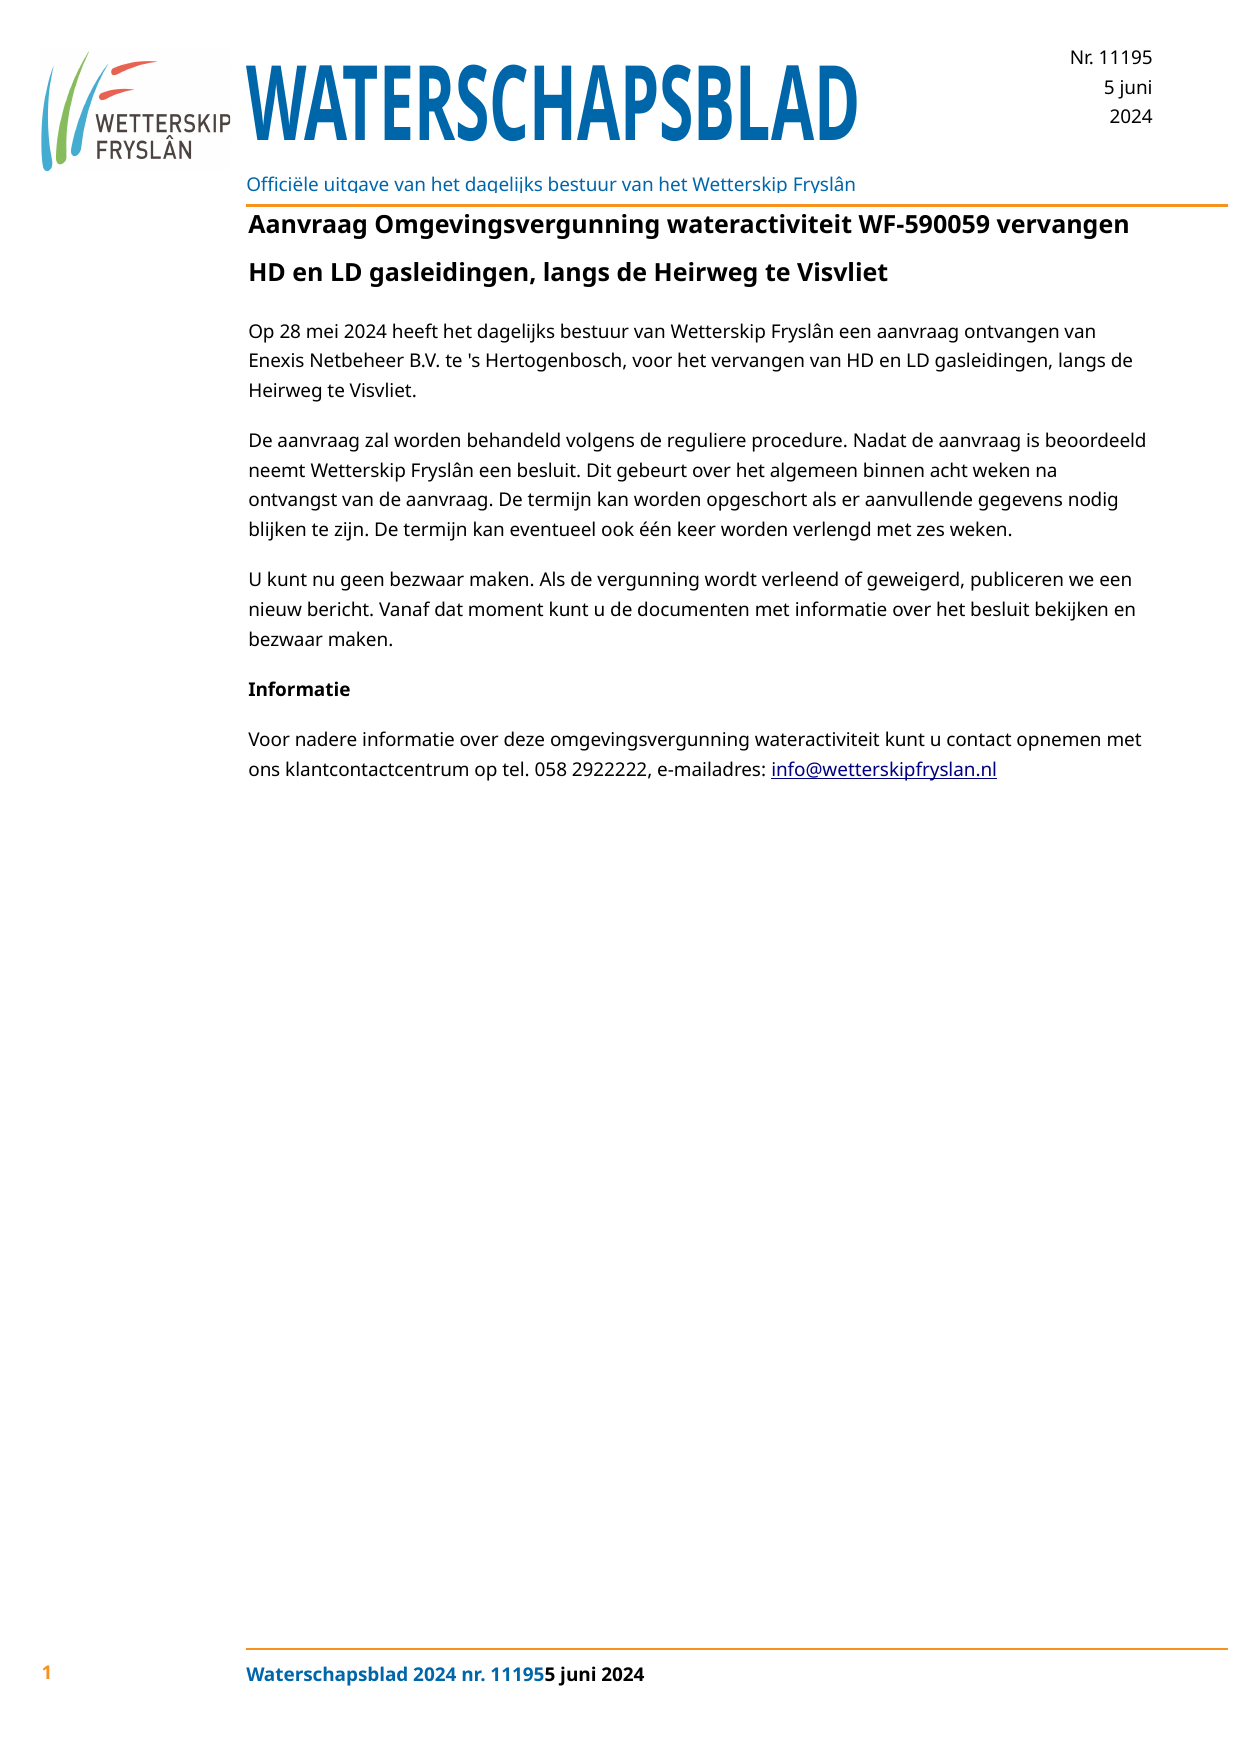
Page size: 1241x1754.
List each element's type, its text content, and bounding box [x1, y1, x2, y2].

text Aanvraag Omgevingsvergunning wateractiviteit WF-590059 vervangen HD en LD gasleidingen, langs de Heirweg te Visvliet [248, 207, 1152, 288]
text Informatie [248, 676, 1152, 702]
text Op 28 mei 2024 heeft het dagelijks bestuur van Wetterskip Fryslân een aanvraag ontvangen van Enexis Netbeheer B.V. te 's Hertogenbosch, voor het vervangen van HD en LD gasleidingen, langs de Heirweg te Visvliet. [248, 318, 1152, 403]
text U kunt nu geen bezwaar maken. Als de vergunning wordt verleend of geweigerd, publiceren we een nieuw bericht. Vanaf dat moment kunt u de documenten met informatie over het besluit bekijken en bezwaar maken. [248, 567, 1152, 652]
text Voor nadere informatie over deze omgevingsvergunning wateractiviteit kunt u contact opnemen met ons klantcontactcentrum op tel. 058 2922222, e-mailadres: info@wetterskipfryslan.nl [248, 727, 1152, 782]
picture [41, 47, 231, 172]
text De aanvraag zal worden behandeld volgens de reguliere procedure. Nadat de aanvraag is beoordeeld neemt Wetterskip Fryslân een besluit. Dit gebeurt over het algemeen binnen acht weken na ontvangst van de aanvraag. De termijn kan worden opgeschort als er aanvullende gegevens nodig blijken te zijn. De termijn kan eventueel ook één keer worden verlengd met zes weken. [248, 427, 1152, 542]
